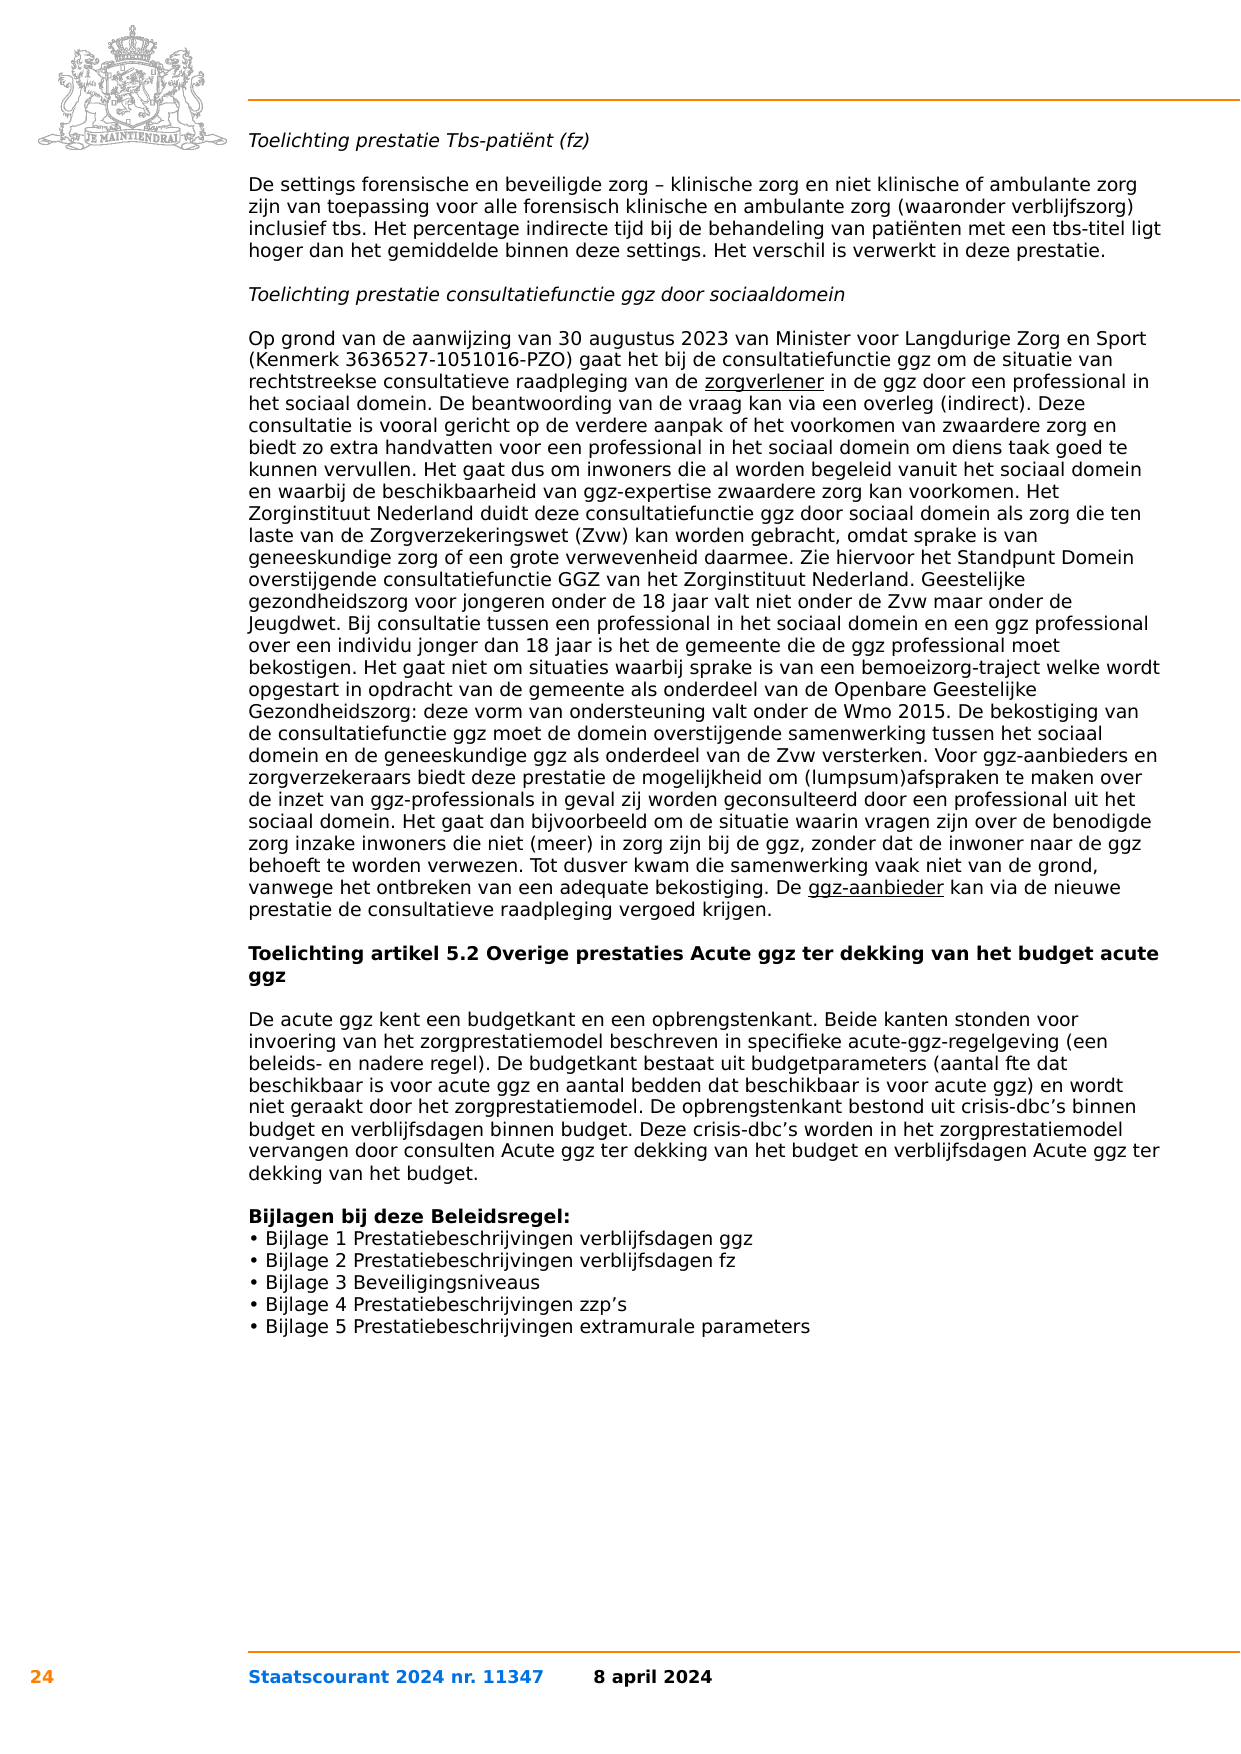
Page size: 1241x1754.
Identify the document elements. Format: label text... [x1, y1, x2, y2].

subtitle Toelichting prestatie Tbs-patiënt (fz) [248, 130, 1163, 152]
picture [38, 25, 227, 150]
text • Bijlage 4 Prestatiebeschrijvingen zzp’s [248, 1294, 1163, 1316]
text De acute ggz kent een budgetkant en een opbrengstenkant. Beide kanten stonden voor invoering van het zorgprestatiemodel beschreven in specifieke acute-ggz-regelgeving (een beleids- en nadere regel). De budgetkant bestaat uit budgetparameters (aantal fte dat beschikbaar is voor acute ggz en aantal bedden dat beschikbaar is voor acute ggz) en wordt niet geraakt door het zorgprestatiemodel. De opbrengstenkant bestond uit crisis-dbc’s binnen budget en verblijfsdagen binnen budget. Deze crisis-dbc’s worden in het zorgprestatiemodel vervangen door consulten Acute ggz ter dekking van het budget en verblijfsdagen Acute ggz ter dekking van het budget. [248, 1008, 1163, 1184]
text • Bijlage 1 Prestatiebeschrijvingen verblijfsdagen ggz [248, 1228, 1163, 1250]
subtitle Toelichting prestatie consultatiefunctie ggz door sociaaldomein [248, 283, 1163, 306]
text • Bijlage 5 Prestatiebeschrijvingen extramurale parameters [248, 1316, 1163, 1338]
text • Bijlage 2 Prestatiebeschrijvingen verblijfsdagen fz [248, 1250, 1163, 1272]
text Op grond van de aanwijzing van 30 augustus 2023 van Minister voor Langdurige Zorg en Sport (Kenmerk 3636527-1051016-PZO) gaat het bij de consultatiefunctie ggz om de situatie van rechtstreekse consultatieve raadpleging van de zorgverlener in de ggz door een professional in het sociaal domein. De beantwoording van de vraag kan via een overleg (indirect). Deze consultatie is vooral gericht op de verdere aanpak of het voorkomen van zwaardere zorg en biedt zo extra handvatten voor een professional in het sociaal domein om diens taak goed te kunnen vervullen. Het gaat dus om inwoners die al worden begeleid vanuit het sociaal domein en waarbij de beschikbaarheid van ggz-expertise zwaardere zorg kan voorkomen. Het Zorginstituut Nederland duidt deze consultatiefunctie ggz door sociaal domein als zorg die ten laste van de Zorgverzekeringswet (Zvw) kan worden gebracht, omdat sprake is van geneeskundige zorg of een grote verwevenheid daarmee. Zie hiervoor het Standpunt Domein overstijgende consultatiefunctie GGZ van het Zorginstituut Nederland. Geestelijke gezondheidszorg voor jongeren onder de 18 jaar valt niet onder de Zvw maar onder de Jeugdwet. Bij consultatie tussen een professional in het sociaal domein en een ggz professional over een individu jonger dan 18 jaar is het de gemeente die de ggz professional moet bekostigen. Het gaat niet om situaties waarbij sprake is van een bemoeizorg-traject welke wordt opgestart in opdracht van de gemeente als onderdeel van de Openbare Geestelijke Gezondheidszorg: deze vorm van ondersteuning valt onder de Wmo 2015. De bekostiging van de consultatiefunctie ggz moet de domein overstijgende samenwerking tussen het sociaal domein en de geneeskundige ggz als onderdeel van de Zvw versterken. Voor ggz-aanbieders en zorgverzekeraars biedt deze prestatie de mogelijkheid om (lumpsum)afspraken te maken over de inzet van ggz-professionals in geval zij worden geconsulteerd door een professional uit het sociaal domein. Het gaat dan bijvoorbeeld om de situatie waarin vragen zijn over de benodigde zorg inzake inwoners die niet (meer) in zorg zijn bij de ggz, zonder dat de inwoner naar de ggz behoeft te worden verwezen. Tot dusver kwam die samenwerking vaak niet van de grond, vanwege het ontbreken van een adequate bekostiging. De ggz-aanbieder kan via de nieuwe prestatie de consultatieve raadpleging vergoed krijgen. [248, 327, 1163, 921]
subtitle Toelichting artikel 5.2 Overige prestaties Acute ggz ter dekking van het budget acute ggz [248, 943, 1163, 987]
text Bijlagen bij deze Beleidsregel: [248, 1206, 1163, 1228]
text De settings forensische en beveiligde zorg – klinische zorg en niet klinische of ambulante zorg zijn van toepassing voor alle forensisch klinische en ambulante zorg (waaronder verblijfszorg) inclusief tbs. Het percentage indirecte tijd bij de behandeling van patiënten met een tbs-titel ligt hoger dan het gemiddelde binnen deze settings. Het verschil is verwerkt in deze prestatie. [248, 174, 1163, 262]
text • Bijlage 3 Beveiligingsniveaus [248, 1272, 1163, 1294]
